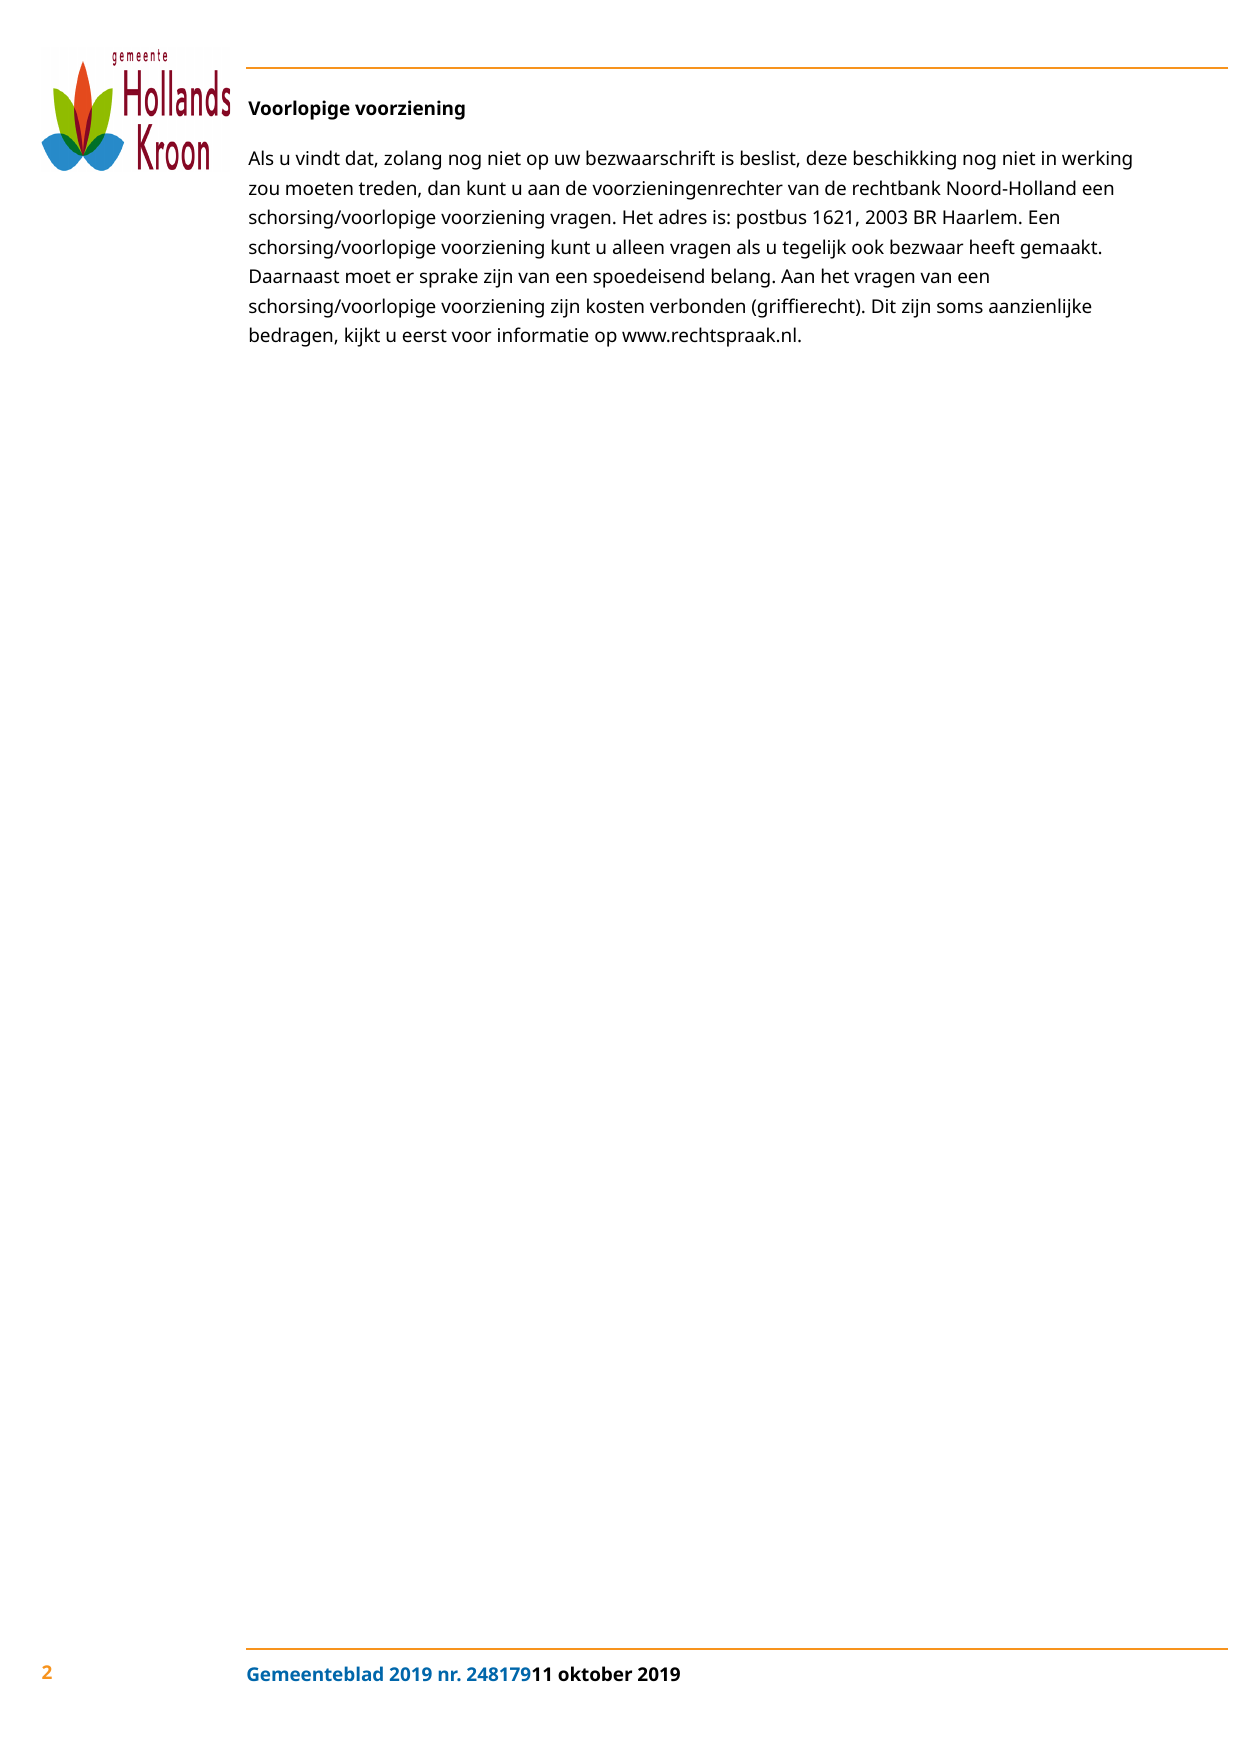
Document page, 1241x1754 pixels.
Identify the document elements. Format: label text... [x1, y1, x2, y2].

picture [41, 47, 231, 172]
text Als u vindt dat, zolang nog niet op uw bezwaarschrift is beslist, deze beschikking nog niet in werking zou moeten treden, dan kunt u aan de voorzieningenrechter van de rechtbank Noord-Holland een schorsing/voorlopige voorziening vragen. Het adres is: postbus 1621, 2003 BR Haarlem. Een schorsing/voorlopige voorziening kunt u alleen vragen als u tegelijk ook bezwaar heeft gemaakt. Daarnaast moet er sprake zijn van een spoedeisend belang. Aan het vragen van een schorsing/voorlopige voorziening zijn kosten verbonden (griffierecht). Dit zijn soms aanzienlijke bedragen, kijkt u eerst voor informatie op www.rechtspraak.nl. [248, 145, 1152, 348]
text Voorlopige voorziening [248, 95, 1152, 121]
